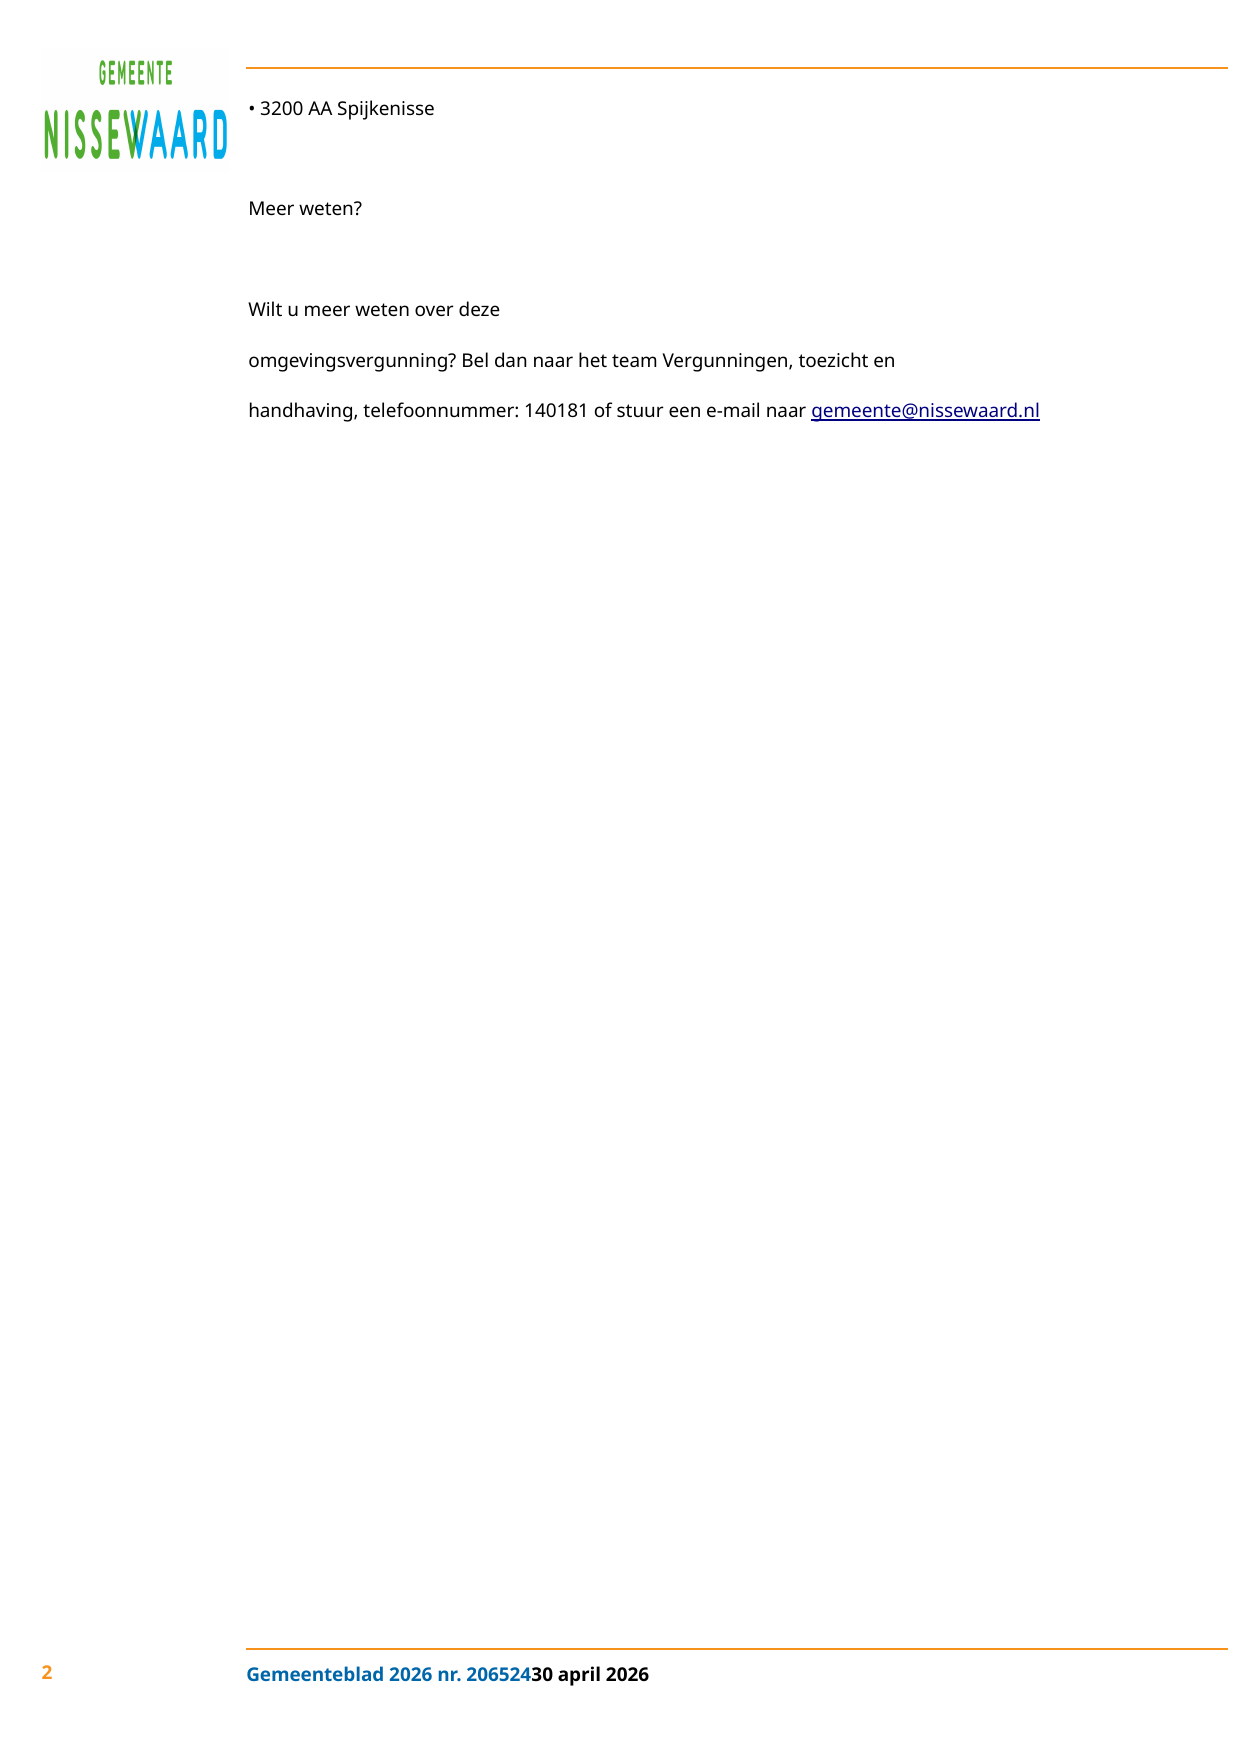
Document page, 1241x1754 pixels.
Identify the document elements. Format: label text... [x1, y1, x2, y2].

text Meer weten? [248, 196, 1152, 221]
text • 3200 AA Spijkenisse [248, 95, 1152, 121]
text omgevingsvergunning? Bel dan naar het team Vergunningen, toezicht en [248, 347, 1152, 373]
picture [41, 47, 231, 172]
text handhaving, telefoonnummer: 140181 of stuur een e-mail naar gemeente@nissewaard.nl [248, 397, 1152, 423]
text Wilt u meer weten over deze [248, 296, 1152, 322]
